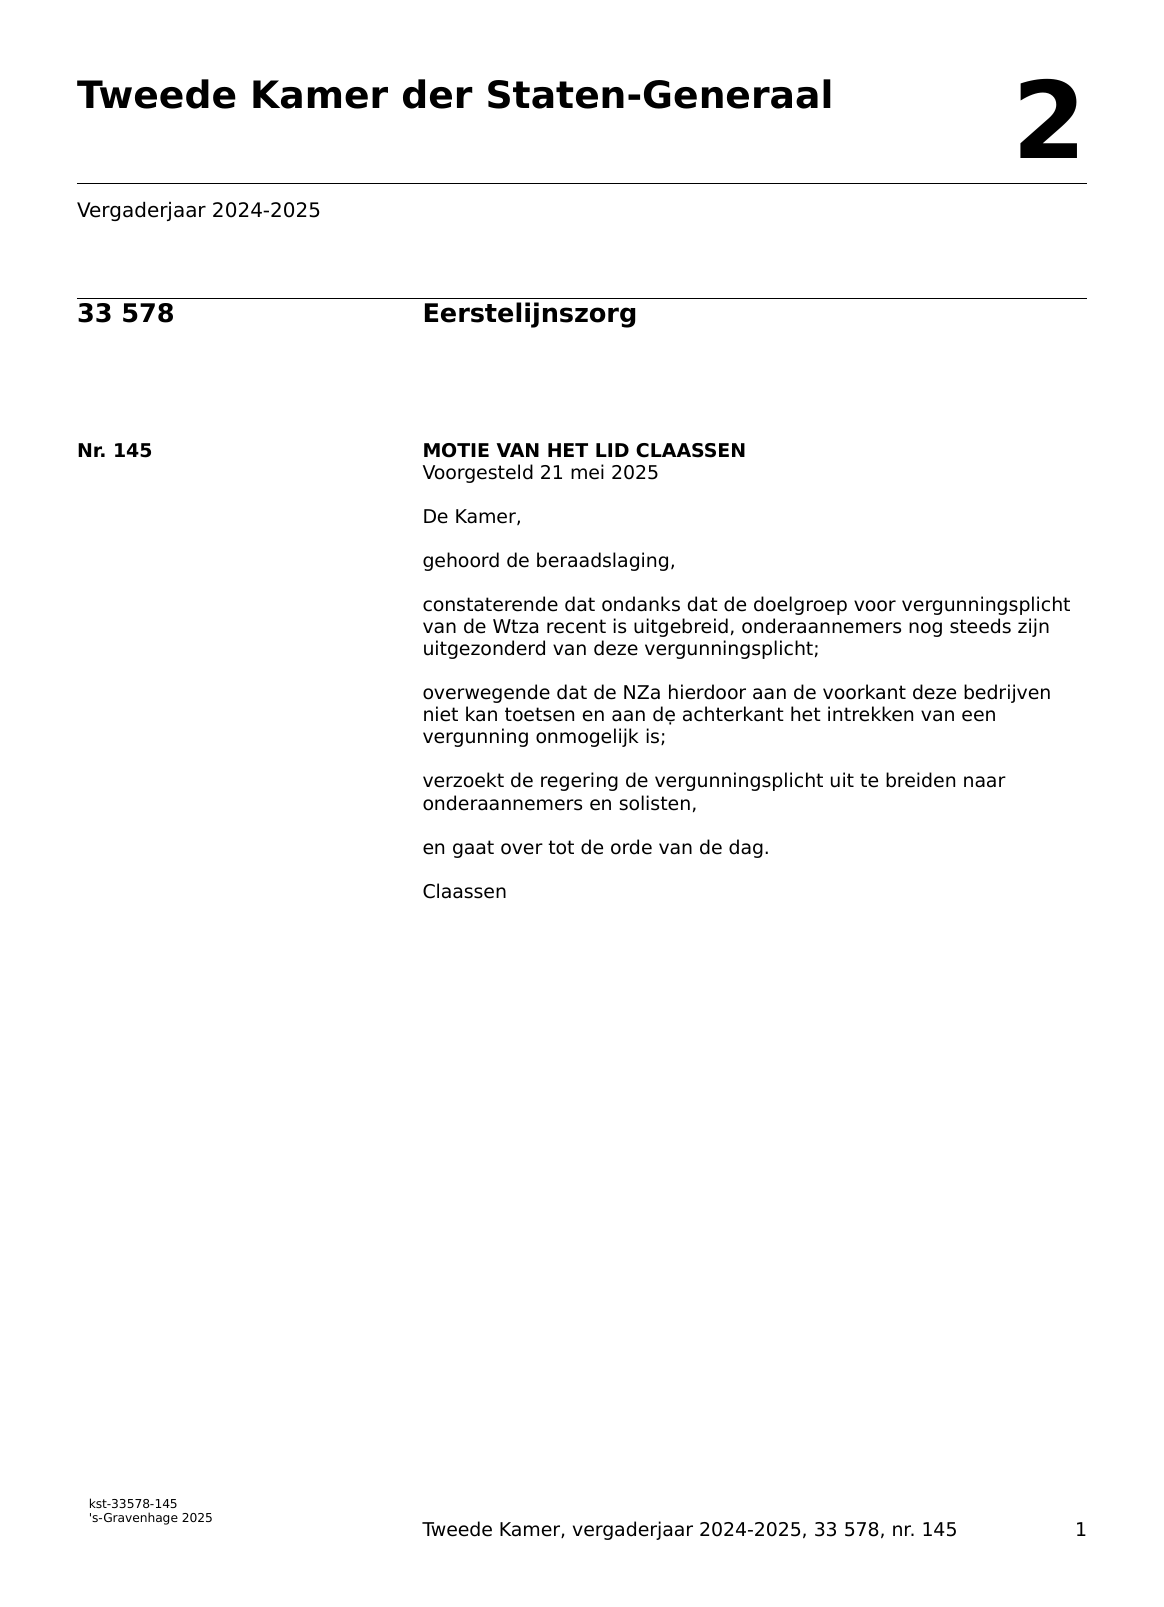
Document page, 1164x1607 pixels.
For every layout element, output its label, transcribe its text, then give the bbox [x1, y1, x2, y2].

text 's-Gravenhage 2025 [88, 1511, 323, 1525]
subtitle 33 578 Eerstelijnszorg [77, 299, 1087, 329]
text constaterende dat ondanks dat de doelgroep voor vergunningsplicht van de Wtza recent is uitgebreid, onderaannemers nog steeds zijn uitgezonderd van deze vergunningsplicht; [422, 594, 1087, 660]
text verzoekt de regering de vergunningsplicht uit te breiden naar onderaannemers en solisten, [422, 770, 1087, 814]
table_cell Vergaderjaar 2024-2025 [77, 184, 1087, 298]
text Voorgesteld 21 mei 2025 [422, 462, 1087, 484]
text gehoord de beraadslaging, [422, 550, 1087, 572]
text en gaat over tot de orde van de dag. [422, 837, 1087, 858]
subtitle Nr. 145 MOTIE VAN HET LID CLAASSEN [77, 440, 1087, 462]
table_header 2 [886, 59, 1087, 183]
text kst-33578-145 [88, 1497, 323, 1511]
table_header Tweede Kamer der Staten-Generaal [77, 59, 886, 183]
text Claassen [422, 881, 1087, 903]
text overwegende dat de NZa hierdoor aan de voorkant deze bedrijven niet kan toetsen en aan dẹ achterkant het intrekken van een vergunning onmogelijk is; [422, 682, 1087, 748]
text De Kamer, [422, 506, 1087, 528]
